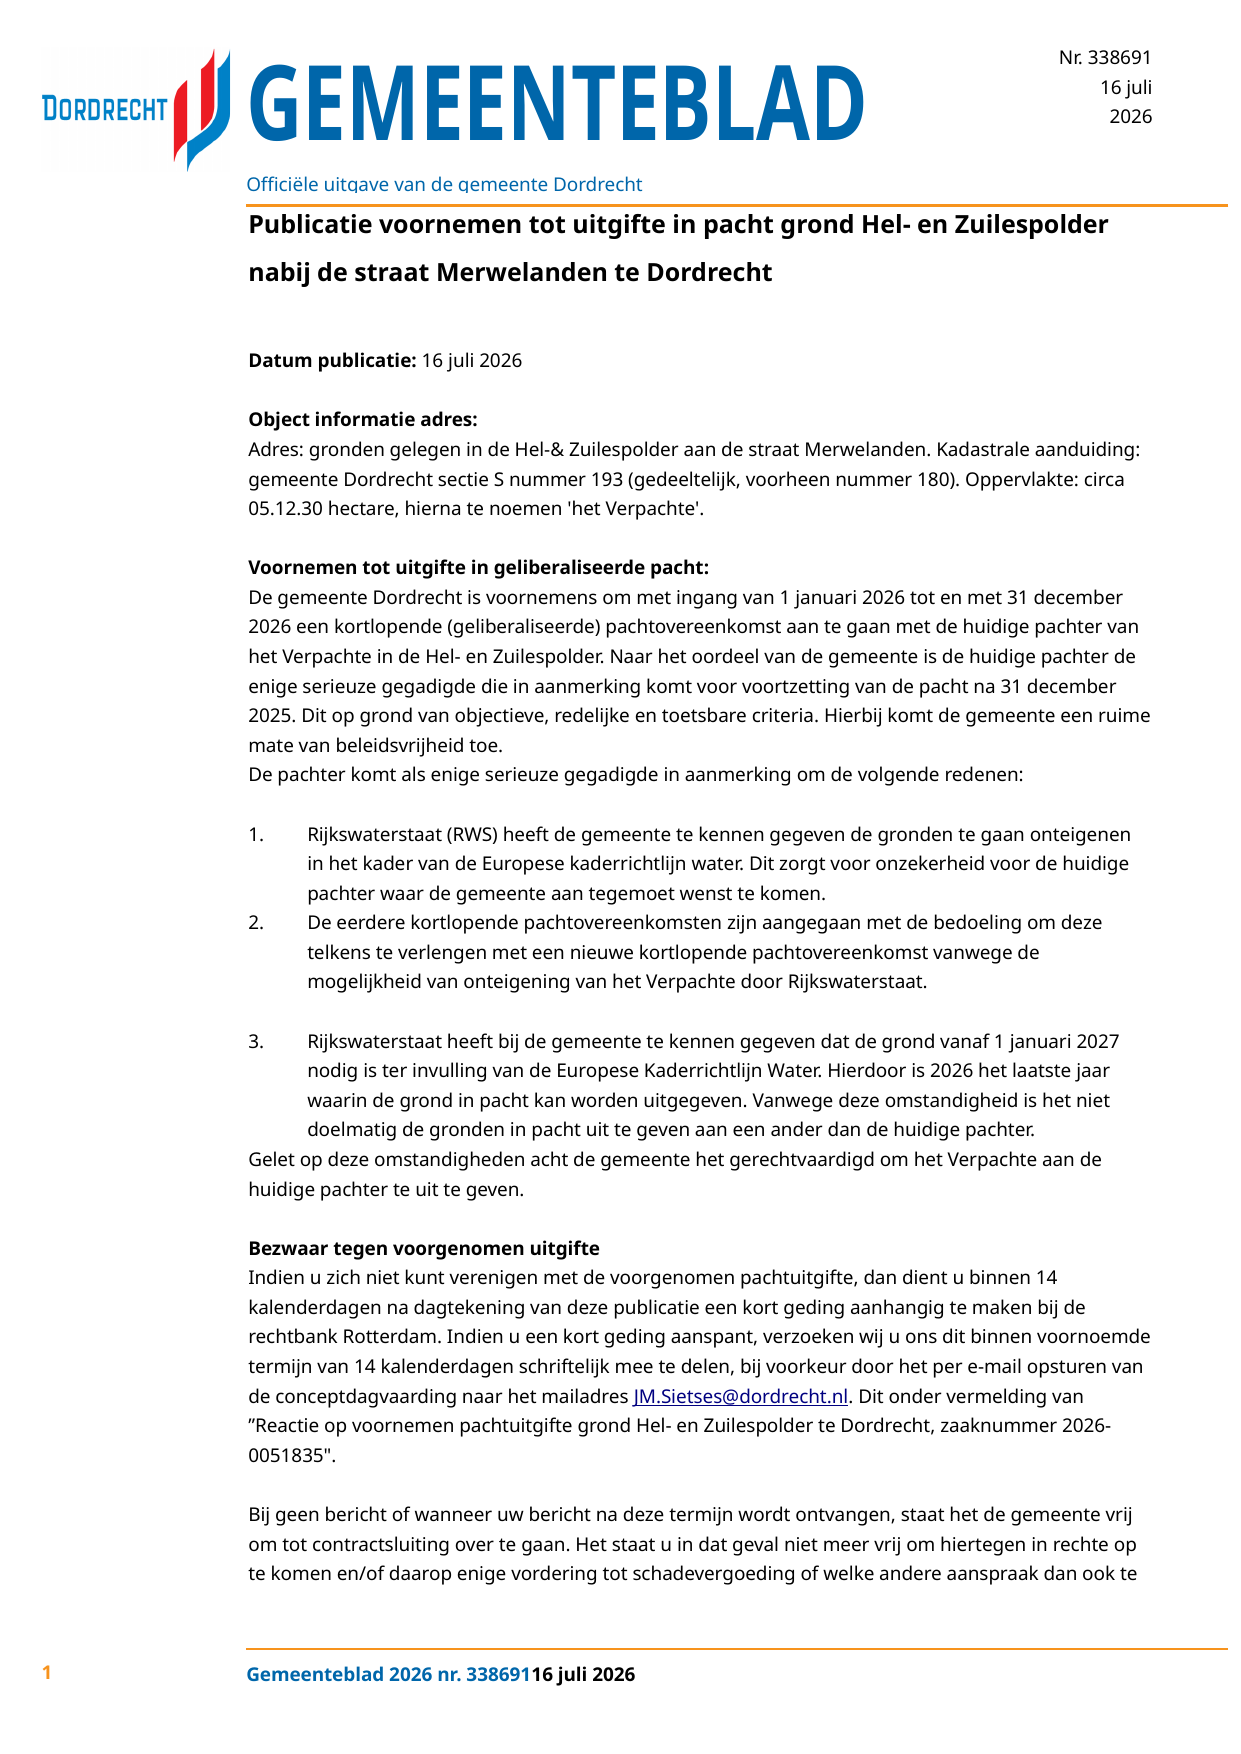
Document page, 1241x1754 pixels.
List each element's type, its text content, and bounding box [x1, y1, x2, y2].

text Adres: gronden gelegen in de Hel-& Zuilespolder aan de straat Merwelanden. Kadastrale aanduiding: gemeente Dordrecht sectie S nummer 193 (gedeeltelijk, voorheen nummer 180). Oppervlakte: circa 05.12.30 hectare, hierna te noemen 'het Verpachte'. [248, 436, 1152, 521]
list Rijkswaterstaat (RWS) heeft de gemeente te kennen gegeven de gronden te gaan onteigenen in het kader van de Europese kaderrichtlijn water. Dit zorgt voor onzekerheid voor de huidige pachter waar de gemeente aan tegemoet wenst te komen. [248, 821, 1152, 906]
text De pachter komt als enige serieuze gegadigde in aanmerking om de volgende redenen: [248, 762, 1152, 787]
text De gemeente Dordrecht is voornemens om met ingang van 1 januari 2026 tot en met 31 december 2026 een kortlopende (geliberaliseerde) pachtovereenkomst aan te gaan met de huidige pachter van het Verpachte in de Hel- en Zuilespolder. Naar het oordeel van de gemeente is de huidige pachter de enige serieuze gegadigde die in aanmerking komt voor voortzetting van de pacht na 31 december 2025. Dit op grond van objectieve, redelijke en toetsbare criteria. Hierbij komt de gemeente een ruime mate van beleidsvrijheid toe. [248, 584, 1152, 758]
text Bij geen bericht of wanneer uw bericht na deze termijn wordt ontvangen, staat het de gemeente vrij om tot contractsluiting over te gaan. Het staat u in dat geval niet meer vrij om hiertegen in rechte op te komen en/of daarop enige vordering tot schadevergoeding of welke andere aanspraak dan ook te [248, 1501, 1152, 1586]
text Object informatie adres: [248, 407, 1152, 432]
picture [41, 47, 231, 172]
text Voornemen tot uitgifte in geliberaliseerde pacht: [248, 554, 1152, 580]
text Indien u zich niet kunt verenigen met de voorgenomen pachtuitgifte, dan dient u binnen 14 kalenderdagen na dagtekening van deze publicatie een kort geding aanhangig te maken bij de rechtbank Rotterdam. Indien u een kort geding aanspant, verzoeken wij u ons dit binnen voornoemde termijn van 14 kalenderdagen schriftelijk mee te delen, bij voorkeur door het per e-mail opsturen van de conceptdagvaarding naar het mailadres JM.Sietses@dordrecht.nl. Dit onder vermelding van ”Reactie op voornemen pachtuitgifte grond Hel- en Zuilespolder te Dordrecht, zaaknummer 2026-0051835". [248, 1264, 1152, 1468]
list Rijkswaterstaat heeft bij de gemeente te kennen gegeven dat de grond vanaf 1 januari 2027 nodig is ter invulling van de Europese Kaderrichtlijn Water. Hierdoor is 2026 het laatste jaar waarin de grond in pacht kan worden uitgegeven. Vanwege deze omstandigheid is het niet doelmatig de gronden in pacht uit te geven aan een ander dan de huidige pachter. [248, 1028, 1152, 1142]
text Publicatie voornemen tot uitgifte in pacht grond Hel- en Zuilespolder nabij de straat Merwelanden te Dordrecht [248, 207, 1152, 288]
text Datum publicatie: 16 juli 2026 [248, 347, 1152, 373]
text Bezwaar tegen voorgenomen uitgifte [248, 1235, 1152, 1261]
list De eerdere kortlopende pachtovereenkomsten zijn aangegaan met de bedoeling om deze telkens te verlengen met een nieuwe kortlopende pachtovereenkomst vanwege de mogelijkheid van onteigening van het Verpachte door Rijkswaterstaat. [248, 909, 1152, 994]
text Gelet op deze omstandigheden acht de gemeente het gerechtvaardigd om het Verpachte aan de huidige pachter te uit te geven. [248, 1146, 1152, 1202]
